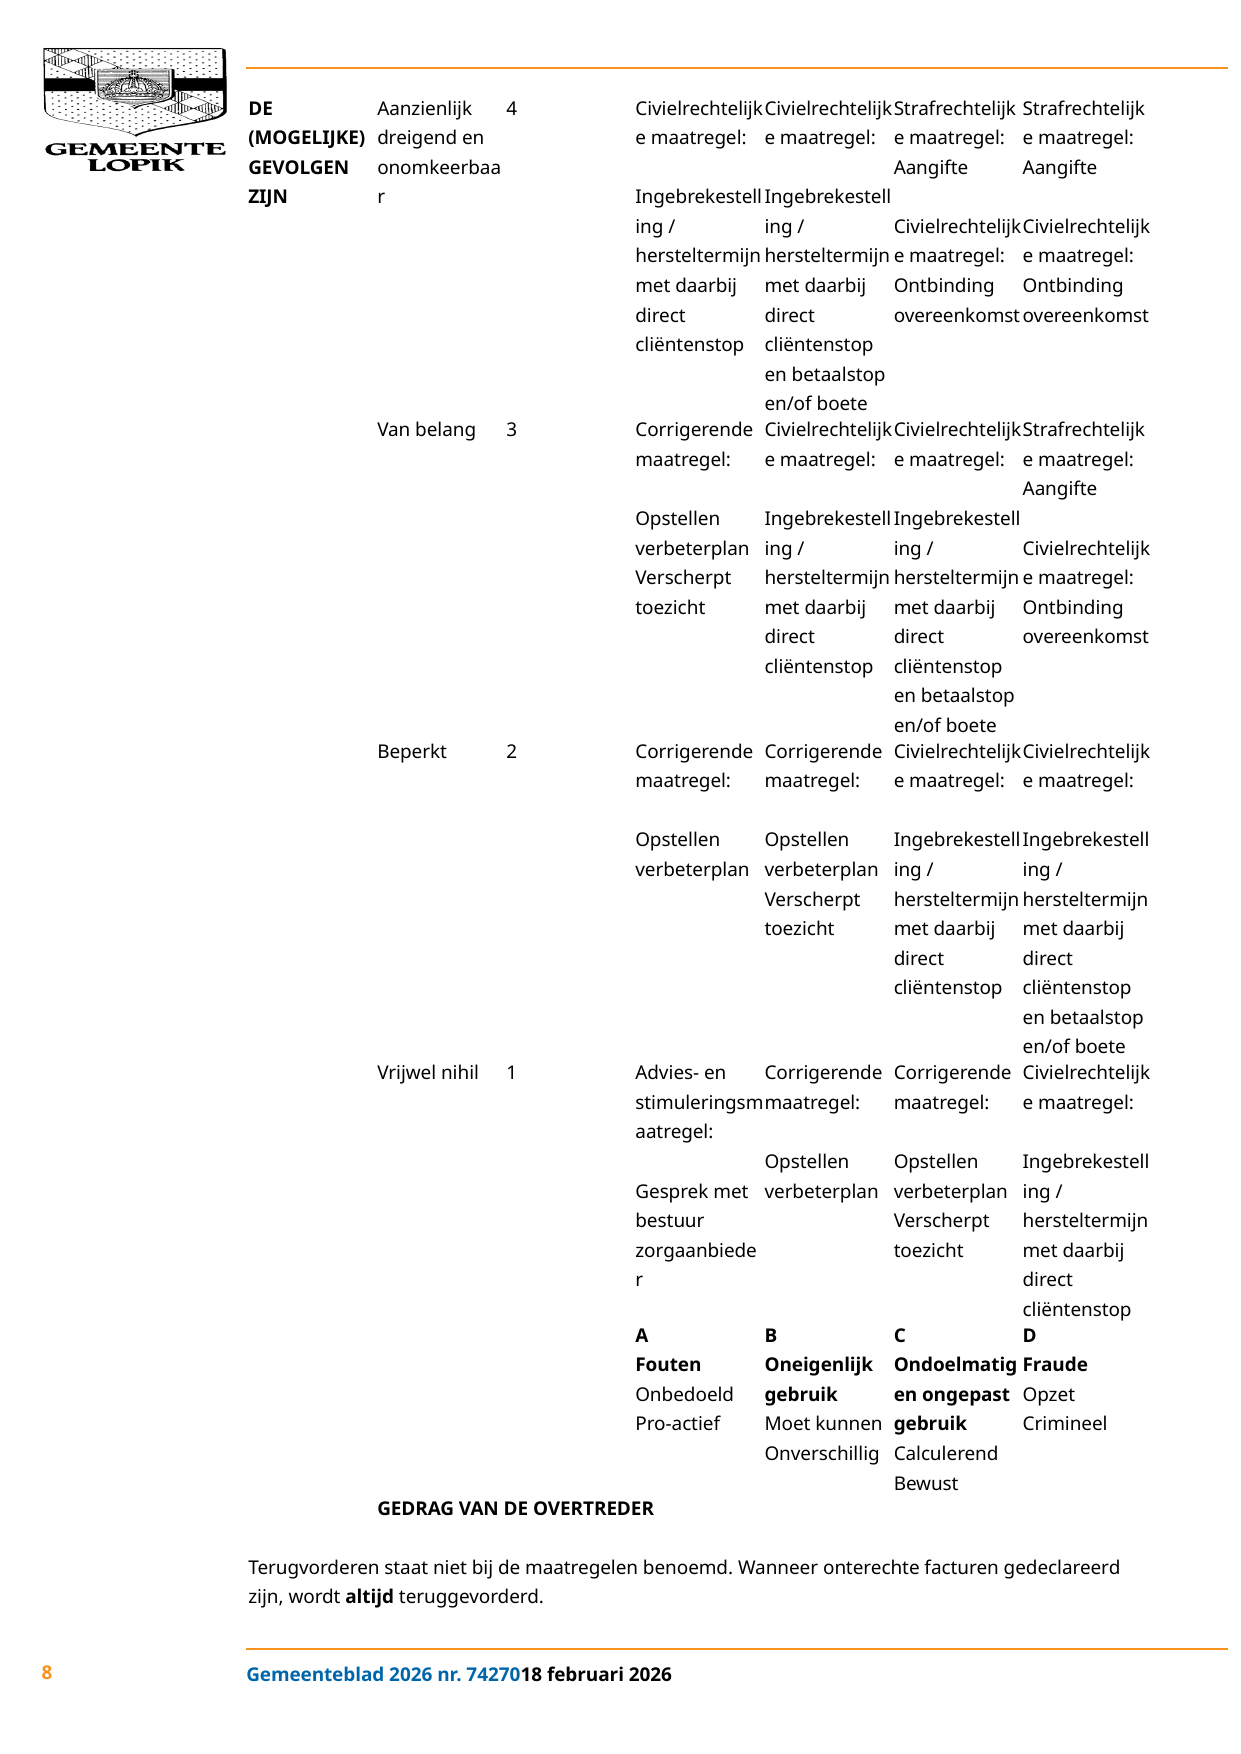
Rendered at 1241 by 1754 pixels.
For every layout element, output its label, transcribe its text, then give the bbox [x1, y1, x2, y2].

table_cell Vrijwel nihil [377, 1060, 506, 1322]
table_cell Civielrechtelijke maatregel: Ingebrekestelling / hersteltermijn met daarbij direct cliëntenstop en betaalstop en/of boete [1023, 738, 1152, 1059]
table_cell Civielrechtelijke maatregel: Ingebrekestelling / hersteltermijn met daarbij direct cliëntenstop [1023, 1060, 1152, 1322]
table_header Strafrechtelijke maatregel: Aangifte Civielrechtelijke maatregel: Ontbinding overeenkomst [894, 95, 1022, 416]
table_cell A Fouten Onbedoeld Pro-actief [635, 1322, 764, 1496]
text Terugvorderen staat niet bij de maatregelen benoemd. Wanneer onterechte facturen gedeclareerd zijn, wordt altijd teruggevorderd. [248, 1554, 1152, 1609]
table_cell Advies- en stimuleringsmaatregel: Gesprek met bestuur zorgaanbieder [635, 1060, 764, 1322]
table_cell Corrigerende maatregel: Opstellen verbeterplan Verscherpt toezicht [764, 738, 893, 1059]
table_cell Civielrechtelijke maatregel: Ingebrekestelling / hersteltermijn met daarbij direct cliëntenstop [764, 416, 893, 738]
table_cell 3 [506, 416, 635, 738]
table_header Strafrechtelijke maatregel: Aangifte Civielrechtelijke maatregel: Ontbinding overeenkomst [1023, 95, 1152, 416]
table_cell C Ondoelmatig en ongepast gebruik Calculerend Bewust [894, 1322, 1022, 1496]
table_cell Civielrechtelijke maatregel: Ingebrekestelling / hersteltermijn met daarbij direct cliëntenstop en betaalstop en/of boete [894, 416, 1022, 738]
table_cell Civielrechtelijke maatregel: Ingebrekestelling / hersteltermijn met daarbij direct cliëntenstop [894, 738, 1022, 1059]
table_cell B Oneigenlijk gebruik Moet kunnen Onverschillig [764, 1322, 893, 1496]
table_header 4 [506, 95, 635, 416]
table_header Aanzienlijk dreigend en onomkeerbaar [377, 95, 506, 416]
table_cell Van belang [377, 416, 506, 738]
table_cell Strafrechtelijke maatregel: Aangifte Civielrechtelijke maatregel: Ontbinding overeenkomst [1023, 416, 1152, 738]
table_header Civielrechtelijke maatregel: Ingebrekestelling / hersteltermijn met daarbij direct cliëntenstop [635, 95, 764, 416]
table_cell 1 [506, 1060, 635, 1322]
table_cell [377, 1322, 635, 1496]
table_cell Corrigerende maatregel: Opstellen verbeterplan Verscherpt toezicht [894, 1060, 1022, 1322]
table_cell Corrigerende maatregel: Opstellen verbeterplan [764, 1060, 893, 1322]
table_cell Corrigerende maatregel: Opstellen verbeterplan [635, 738, 764, 1059]
table_cell Corrigerende maatregel: Opstellen verbeterplan Verscherpt toezicht [635, 416, 764, 738]
table_cell GEDRAG VAN DE OVERTREDER [377, 1496, 1152, 1521]
table_cell D Fraude Opzet Crimineel [1023, 1322, 1152, 1496]
picture [41, 47, 231, 172]
table_cell 2 [506, 738, 635, 1059]
table_cell Beperkt [377, 738, 506, 1059]
table_header DE (MOGELIJKE) GEVOLGEN ZIJN [248, 95, 377, 1521]
table_header Civielrechtelijke maatregel: Ingebrekestelling / hersteltermijn met daarbij direct cliëntenstop en betaalstop en/of boete [764, 95, 893, 416]
